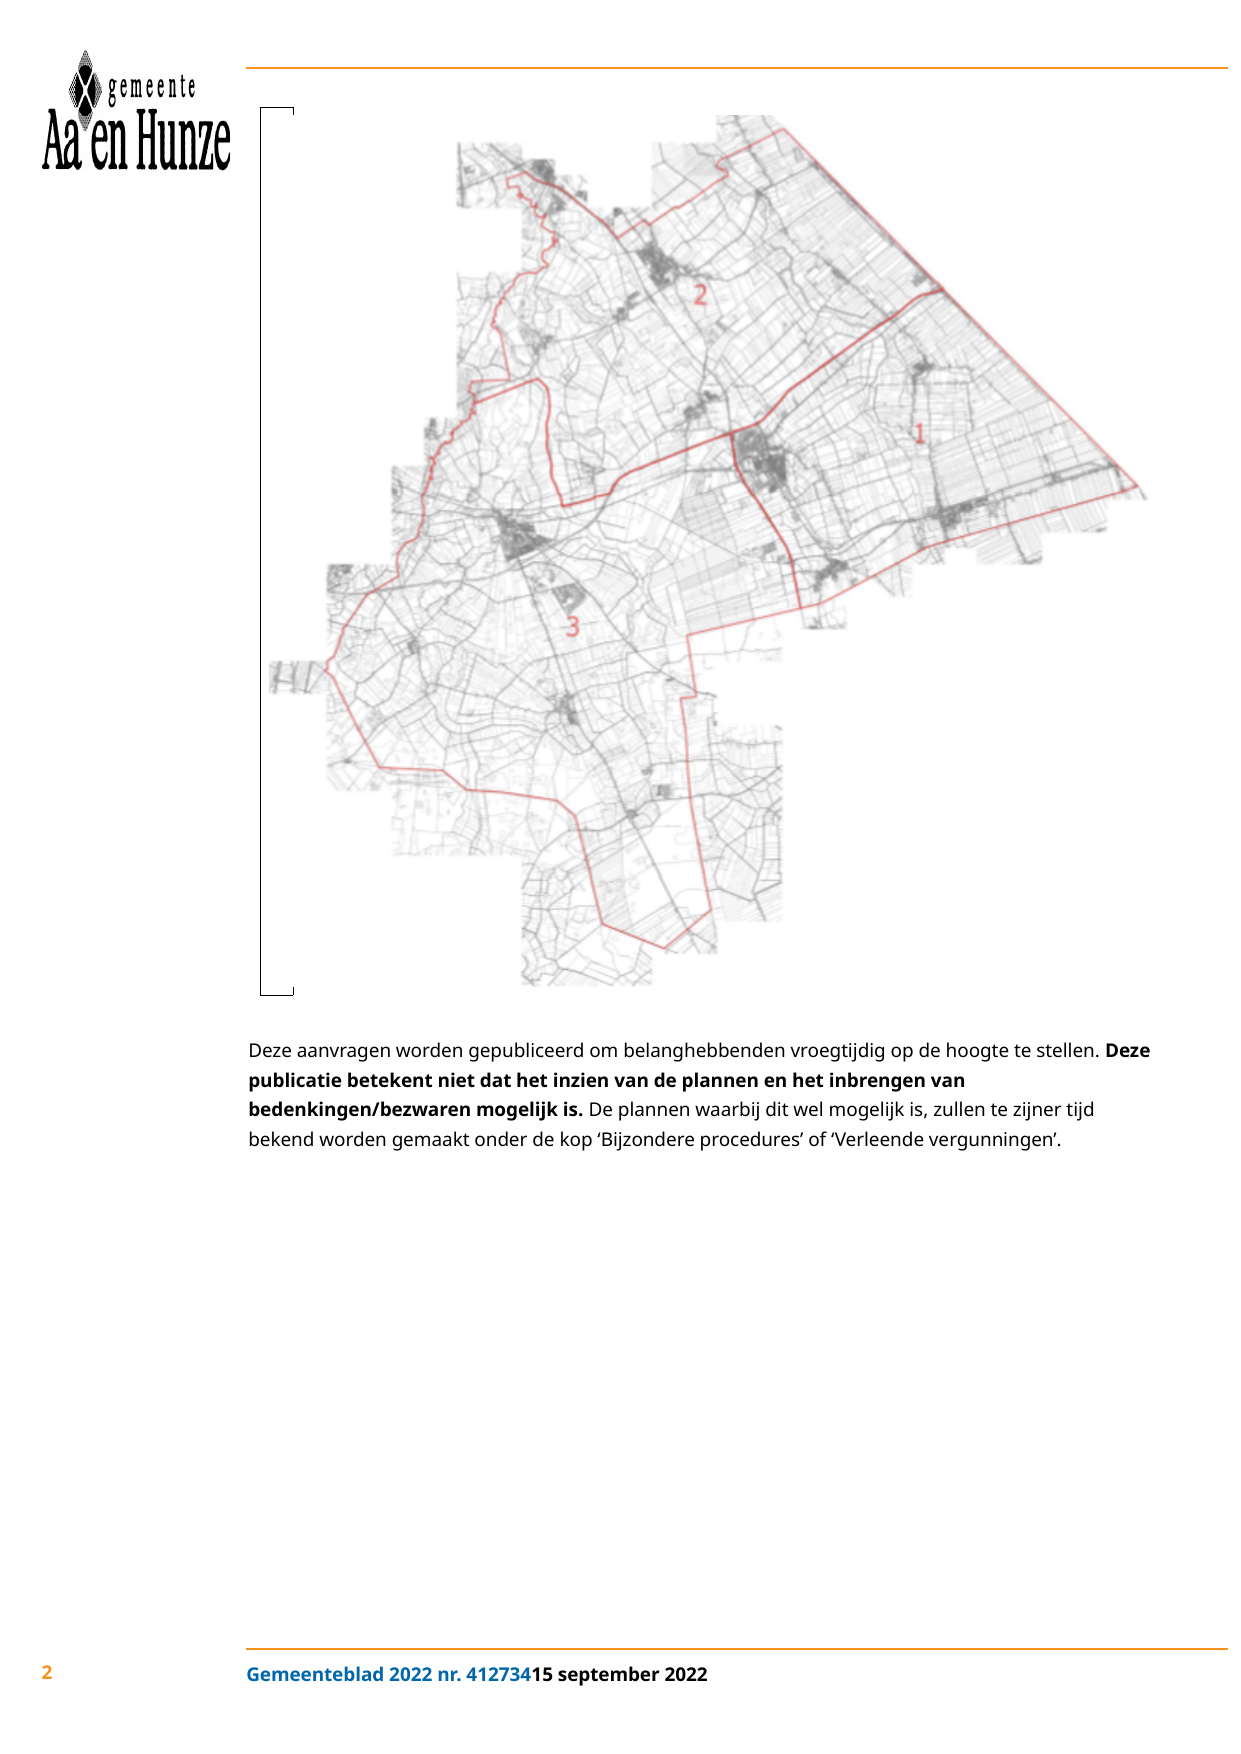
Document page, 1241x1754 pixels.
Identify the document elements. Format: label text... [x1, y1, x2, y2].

picture [268, 115, 1154, 987]
text Deze aanvragen worden gepubliceerd om belanghebbenden vroegtijdig op de hoogte te stellen. Deze publicatie betekent niet dat het inzien van de plannen en het inbrengen van bedenkingen/bezwaren mogelijk is. De plannen waarbij dit wel mogelijk is, zullen te zijner tijd bekend worden gemaakt onder de kop ‘Bijzondere procedures’ of ‘Verleende vergunningen’. [248, 1037, 1152, 1152]
picture [41, 47, 231, 172]
